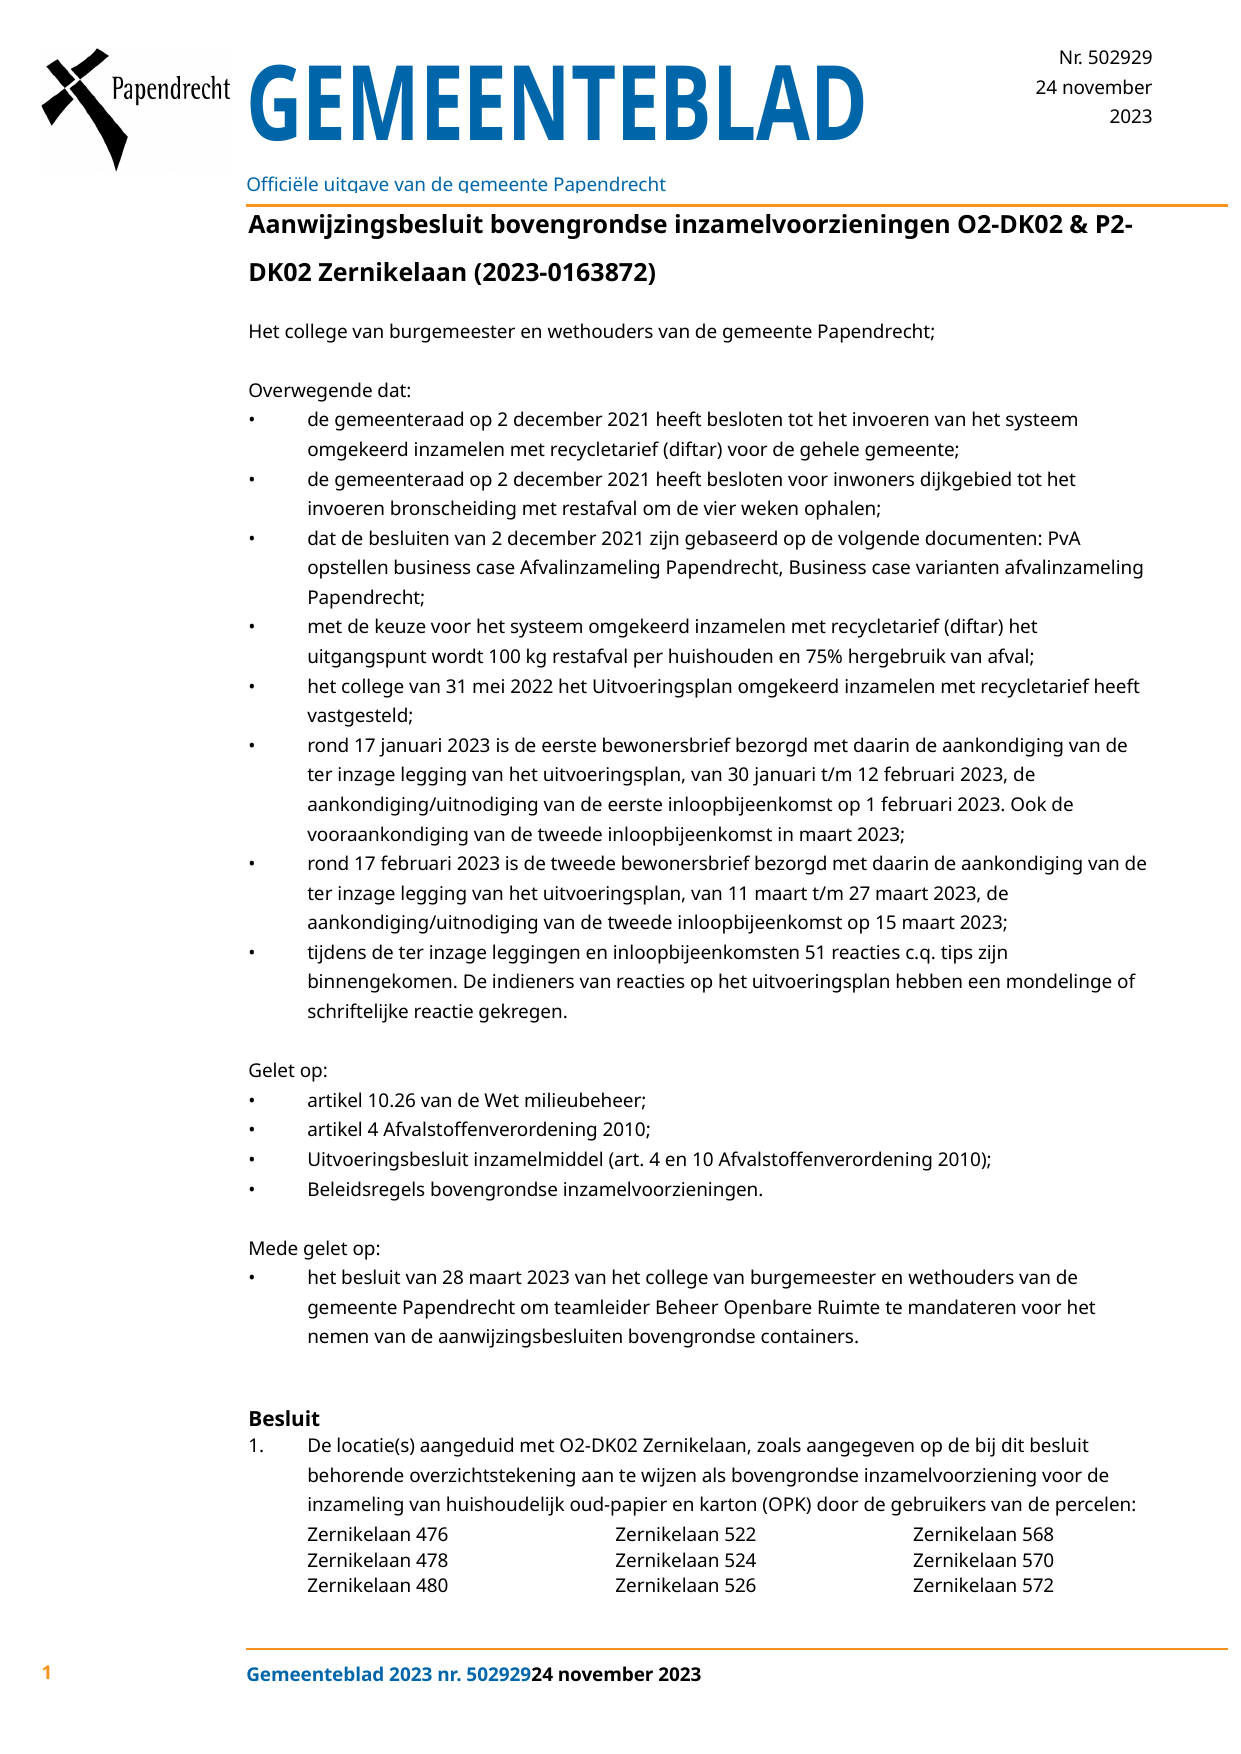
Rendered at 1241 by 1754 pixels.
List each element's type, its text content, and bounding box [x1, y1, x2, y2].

table_cell Zernikelaan 480 [248, 1573, 556, 1598]
table_cell Zernikelaan 524 [556, 1547, 854, 1572]
list rond 17 februari 2023 is de tweede bewonersbrief bezorgd met daarin de aankondiging van de ter inzage legging van het uitvoeringsplan, van 11 maart t/m 27 maart 2023, de aankondiging/uitnodiging van de tweede inloopbijeenkomst op 15 maart 2023; [248, 850, 1152, 935]
table_header Zernikelaan 522 [556, 1521, 854, 1547]
list tijdens de ter inzage leggingen en inloopbijeenkomsten 51 reacties c.q. tips zijn binnengekomen. De indieners van reacties op het uitvoeringsplan hebben een mondelinge of schriftelijke reactie gekregen. [248, 939, 1152, 1024]
list met de keuze voor het systeem omgekeerd inzamelen met recycletarief (diftar) het uitgangspunt wordt 100 kg restafval per huishouden en 75% hergebruik van afval; [248, 614, 1152, 669]
picture [41, 47, 231, 172]
table_cell Zernikelaan 570 [854, 1547, 1152, 1572]
table_header Zernikelaan 568 [854, 1521, 1152, 1547]
list rond 17 januari 2023 is de eerste bewonersbrief bezorgd met daarin de aankondiging van de ter inzage legging van het uitvoeringsplan, van 30 januari t/m 12 februari 2023, de aankondiging/uitnodiging van de eerste inloopbijeenkomst op 1 februari 2023. Ook de vooraankondiging van de tweede inloopbijeenkomst in maart 2023; [248, 732, 1152, 847]
list dat de besluiten van 2 december 2021 zijn gebaseerd op de volgende documenten: PvA opstellen business case Afvalinzameling Papendrecht, Business case varianten afvalinzameling Papendrecht; [248, 525, 1152, 610]
list de gemeenteraad op 2 december 2021 heeft besloten voor inwoners dijkgebied tot het invoeren bronscheiding met restafval om de vier weken ophalen; [248, 466, 1152, 521]
table_cell Zernikelaan 526 [556, 1573, 854, 1598]
text Gelet op: [248, 1057, 1152, 1083]
table_header Zernikelaan 476 [248, 1521, 556, 1547]
text Mede gelet op: [248, 1235, 1152, 1261]
list het college van 31 mei 2022 het Uitvoeringsplan omgekeerd inzamelen met recycletarief heeft vastgesteld; [248, 673, 1152, 728]
text Het college van burgemeester en wethouders van de gemeente Papendrecht; [248, 318, 1152, 344]
list artikel 4 Afvalstoffenverordening 2010; [248, 1117, 1152, 1142]
list het besluit van 28 maart 2023 van het college van burgemeester en wethouders van de gemeente Papendrecht om teamleider Beheer Openbare Ruimte te mandateren voor het nemen van de aanwijzingsbesluiten bovengrondse containers. [248, 1264, 1152, 1349]
table_cell Zernikelaan 572 [854, 1573, 1152, 1598]
list De locatie(s) aangeduid met O2-DK02 Zernikelaan, zoals aangegeven op de bij dit besluit behorende overzichtstekening aan te wijzen als bovengrondse inzamelvoorziening voor de inzameling van huishoudelijk oud-papier en karton (OPK) door de gebruikers van de percelen: [248, 1432, 1152, 1517]
text Overwegende dat: [248, 377, 1152, 403]
text Aanwijzingsbesluit bovengrondse inzamelvoorzieningen O2-DK02 & P2-DK02 Zernikelaan (2023-0163872) [248, 207, 1152, 288]
list Beleidsregels bovengrondse inzamelvoorzieningen. [248, 1176, 1152, 1202]
text Besluit [248, 1404, 1152, 1432]
list Uitvoeringsbesluit inzamelmiddel (art. 4 en 10 Afvalstoffenverordening 2010); [248, 1146, 1152, 1172]
list de gemeenteraad op 2 december 2021 heeft besloten tot het invoeren van het systeem omgekeerd inzamelen met recycletarief (diftar) voor de gehele gemeente; [248, 407, 1152, 462]
list artikel 10.26 van de Wet milieubeheer; [248, 1087, 1152, 1113]
table_cell Zernikelaan 478 [248, 1547, 556, 1572]
